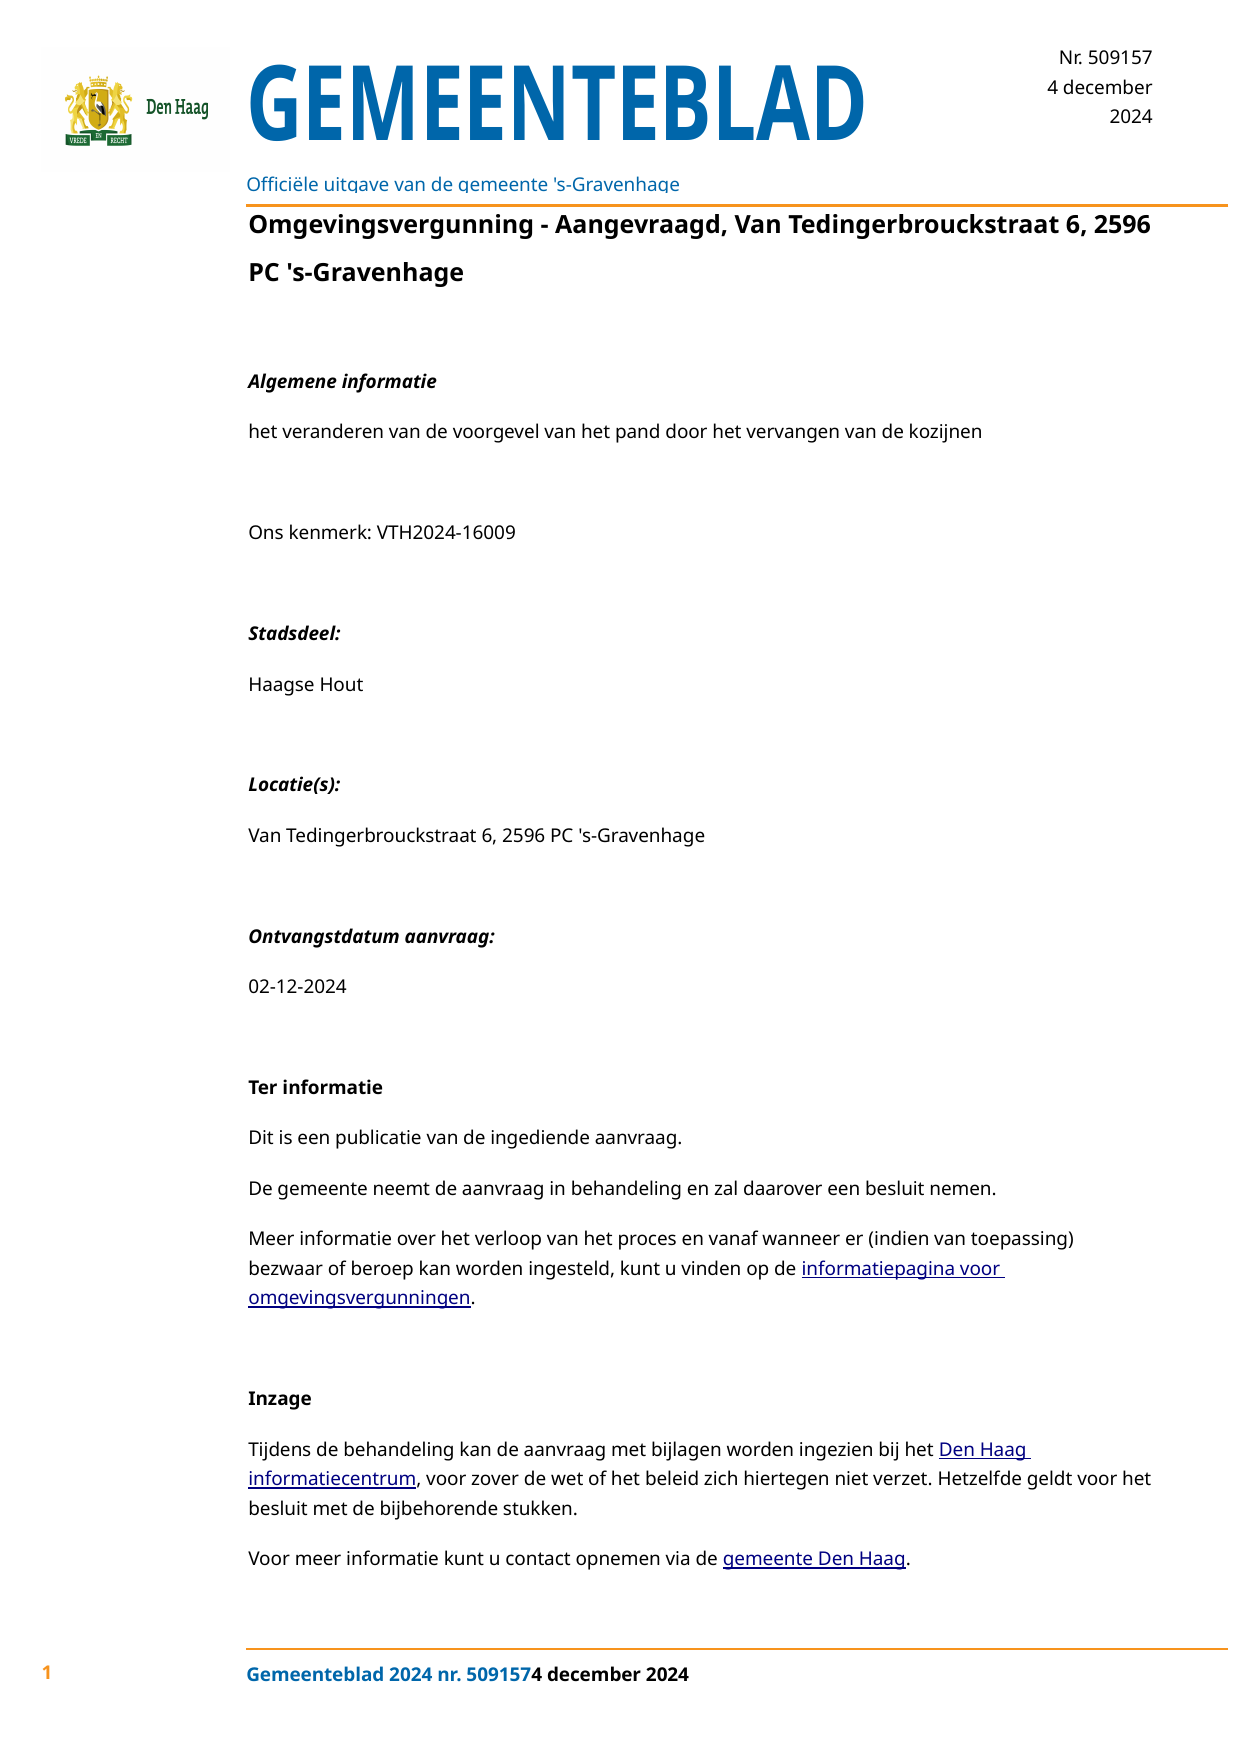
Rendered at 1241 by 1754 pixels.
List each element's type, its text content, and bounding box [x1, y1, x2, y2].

text Dit is een publicatie van de ingediende aanvraag. [248, 1124, 1152, 1150]
text Meer informatie over het verloop van het proces en vanaf wanneer er (indien van toepassing) bezwaar of beroep kan worden ingesteld, kunt u vinden op de informatiepagina voor omgevingsvergunningen. [248, 1225, 1152, 1310]
text Ons kenmerk: VTH2024-16009 [248, 519, 1152, 545]
text Haagse Hout [248, 671, 1152, 697]
picture [41, 47, 231, 172]
text Ter informatie [248, 1074, 1152, 1100]
text Locatie(s): [248, 772, 1152, 797]
text Van Tedingerbrouckstraat 6, 2596 PC 's-Gravenhage [248, 822, 1152, 848]
text Tijdens de behandeling kan de aanvraag met bijlagen worden ingezien bij het Den Haag informatiecentrum, voor zover de wet of het beleid zich hiertegen niet verzet. Hetzelfde geldt voor het besluit met de bijbehorende stukken. [248, 1436, 1152, 1521]
text Voor meer informatie kunt u contact opnemen via de gemeente Den Haag. [248, 1545, 1152, 1571]
text Ontvangstdatum aanvraag: [248, 923, 1152, 949]
text Inzage [248, 1385, 1152, 1411]
text Omgevingsvergunning - Aangevraagd, Van Tedingerbrouckstraat 6, 2596 PC 's-Gravenhage [248, 207, 1152, 288]
text 02-12-2024 [248, 973, 1152, 999]
text Algemene informatie [248, 368, 1152, 394]
text het veranderen van de voorgevel van het pand door het vervangen van de kozijnen [248, 419, 1152, 444]
text De gemeente neemt de aanvraag in behandeling en zal daarover een besluit nemen. [248, 1175, 1152, 1201]
text Stadsdeel: [248, 620, 1152, 646]
